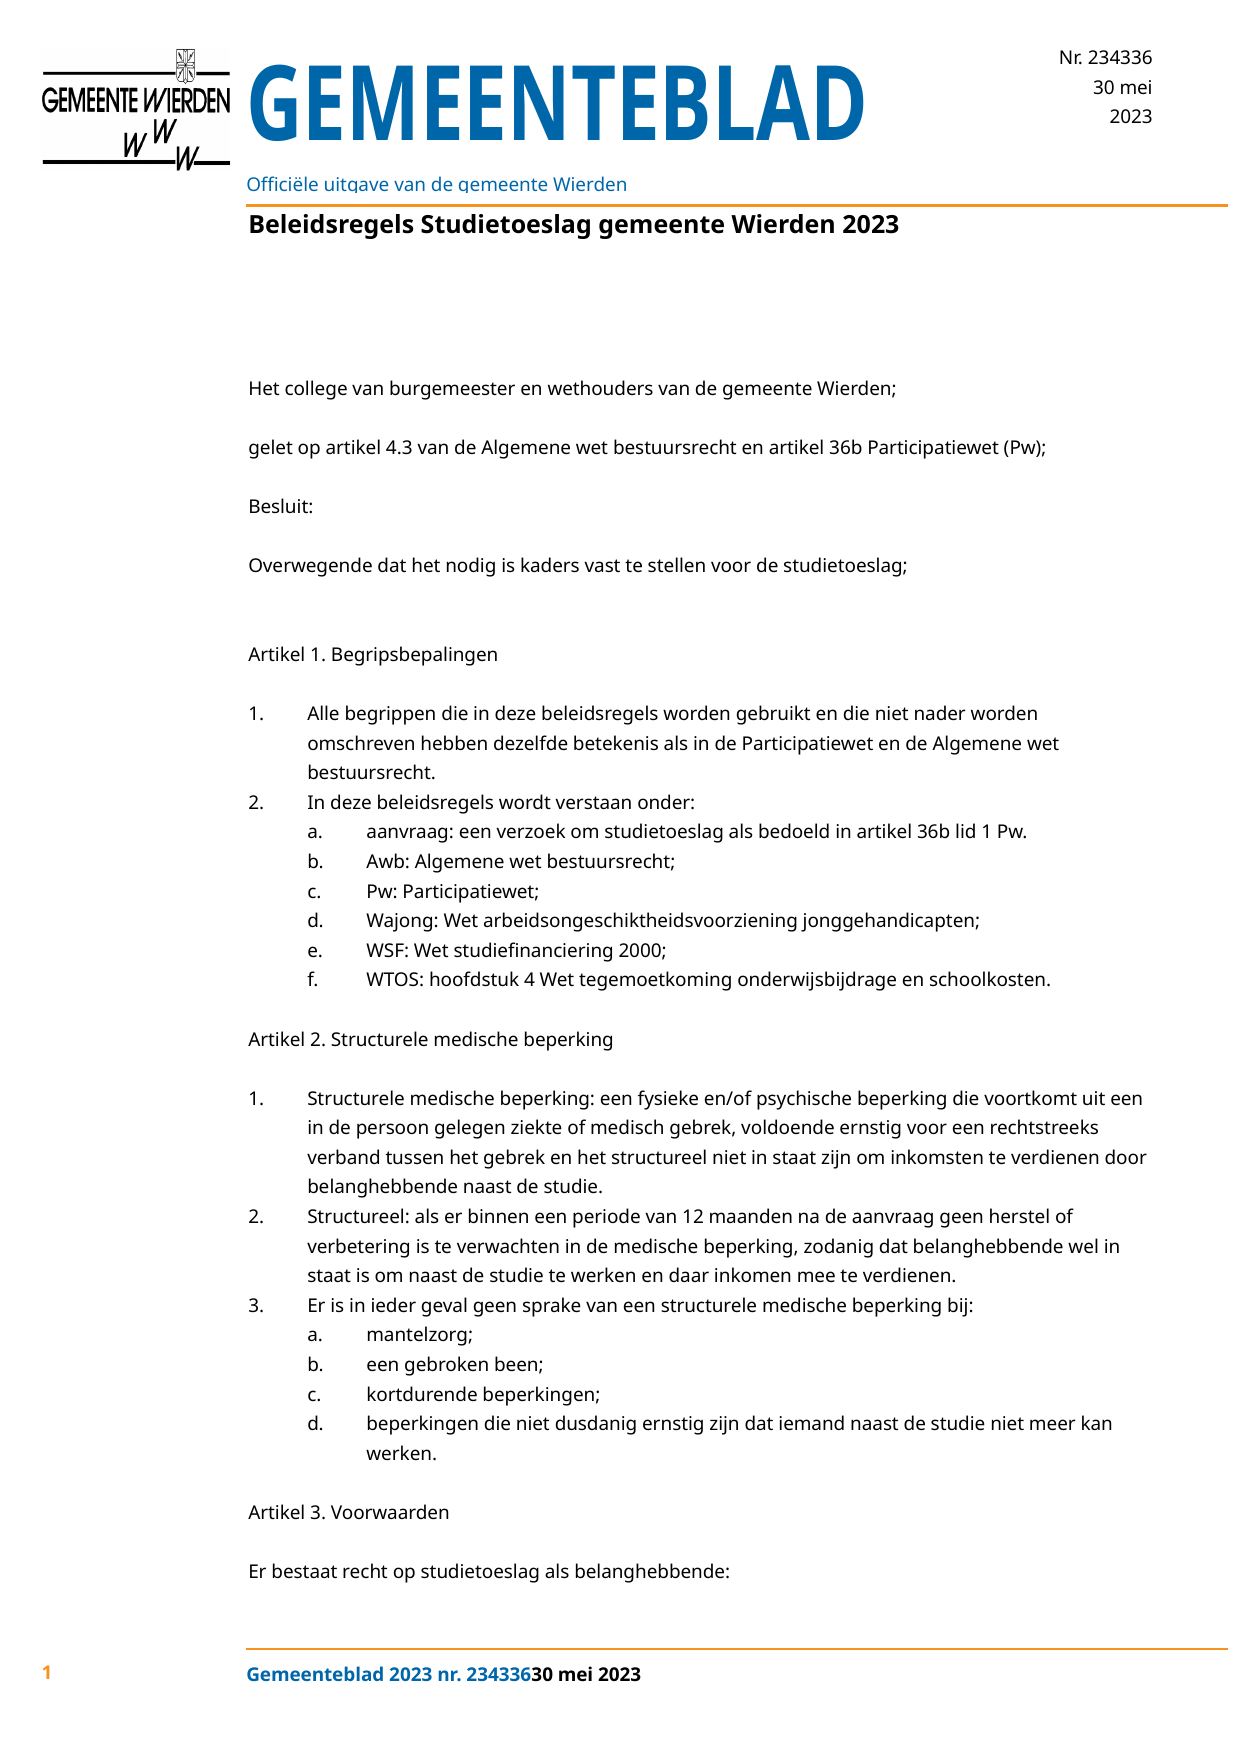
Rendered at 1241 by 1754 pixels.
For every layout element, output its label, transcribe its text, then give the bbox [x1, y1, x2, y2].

list Wajong: Wet arbeidsongeschiktheidsvoorziening jonggehandicapten; [307, 907, 1152, 933]
text Het college van burgemeester en wethouders van de gemeente Wierden; [248, 375, 1152, 401]
list In deze beleidsregels wordt verstaan onder: [248, 789, 1152, 815]
text Artikel 3. Voorwaarden [248, 1499, 1152, 1525]
text Artikel 2. Structurele medische beperking [248, 1026, 1152, 1051]
list aanvraag: een verzoek om studietoeslag als bedoeld in artikel 36b lid 1 Pw. [307, 819, 1152, 844]
picture [41, 47, 231, 172]
list Structureel: als er binnen een periode van 12 maanden na de aanvraag geen herstel of verbetering is te verwachten in de medische beperking, zodanig dat belanghebbende wel in staat is om naast de studie te werken en daar inkomen mee te verdienen. [248, 1203, 1152, 1288]
list beperkingen die niet dusdanig ernstig zijn dat iemand naast de studie niet meer kan werken. [307, 1410, 1152, 1466]
list kortdurende beperkingen; [307, 1381, 1152, 1406]
text gelet op artikel 4.3 van de Algemene wet bestuursrecht en artikel 36b Participatiewet (Pw); [248, 434, 1152, 460]
list Awb: Algemene wet bestuursrecht; [307, 848, 1152, 874]
text Beleidsregels Studietoeslag gemeente Wierden 2023 [248, 207, 1152, 241]
list WTOS: hoofdstuk 4 Wet tegemoetkoming onderwijsbijdrage en schoolkosten. [307, 967, 1152, 992]
list WSF: Wet studiefinanciering 2000; [307, 937, 1152, 963]
text Overwegende dat het nodig is kaders vast te stellen voor de studietoeslag; [248, 552, 1152, 578]
text Artikel 1. Begripsbepalingen [248, 641, 1152, 667]
text Er bestaat recht op studietoeslag als belanghebbende: [248, 1558, 1152, 1584]
list Er is in ieder geval geen sprake van een structurele medische beperking bij: [248, 1292, 1152, 1318]
text Besluit: [248, 493, 1152, 519]
list een gebroken been; [307, 1351, 1152, 1377]
list Pw: Participatiewet; [307, 878, 1152, 903]
list Alle begrippen die in deze beleidsregels worden gebruikt en die niet nader worden omschreven hebben dezelfde betekenis als in de Participatiewet en de Algemene wet bestuursrecht. [248, 700, 1152, 785]
list Structurele medische beperking: een fysieke en/of psychische beperking die voortkomt uit een in de persoon gelegen ziekte of medisch gebrek, voldoende ernstig voor een rechtstreeks verband tussen het gebrek en het structureel niet in staat zijn om inkomsten te verdienen door belanghebbende naast de studie. [248, 1085, 1152, 1199]
list mantelzorg; [307, 1322, 1152, 1347]
